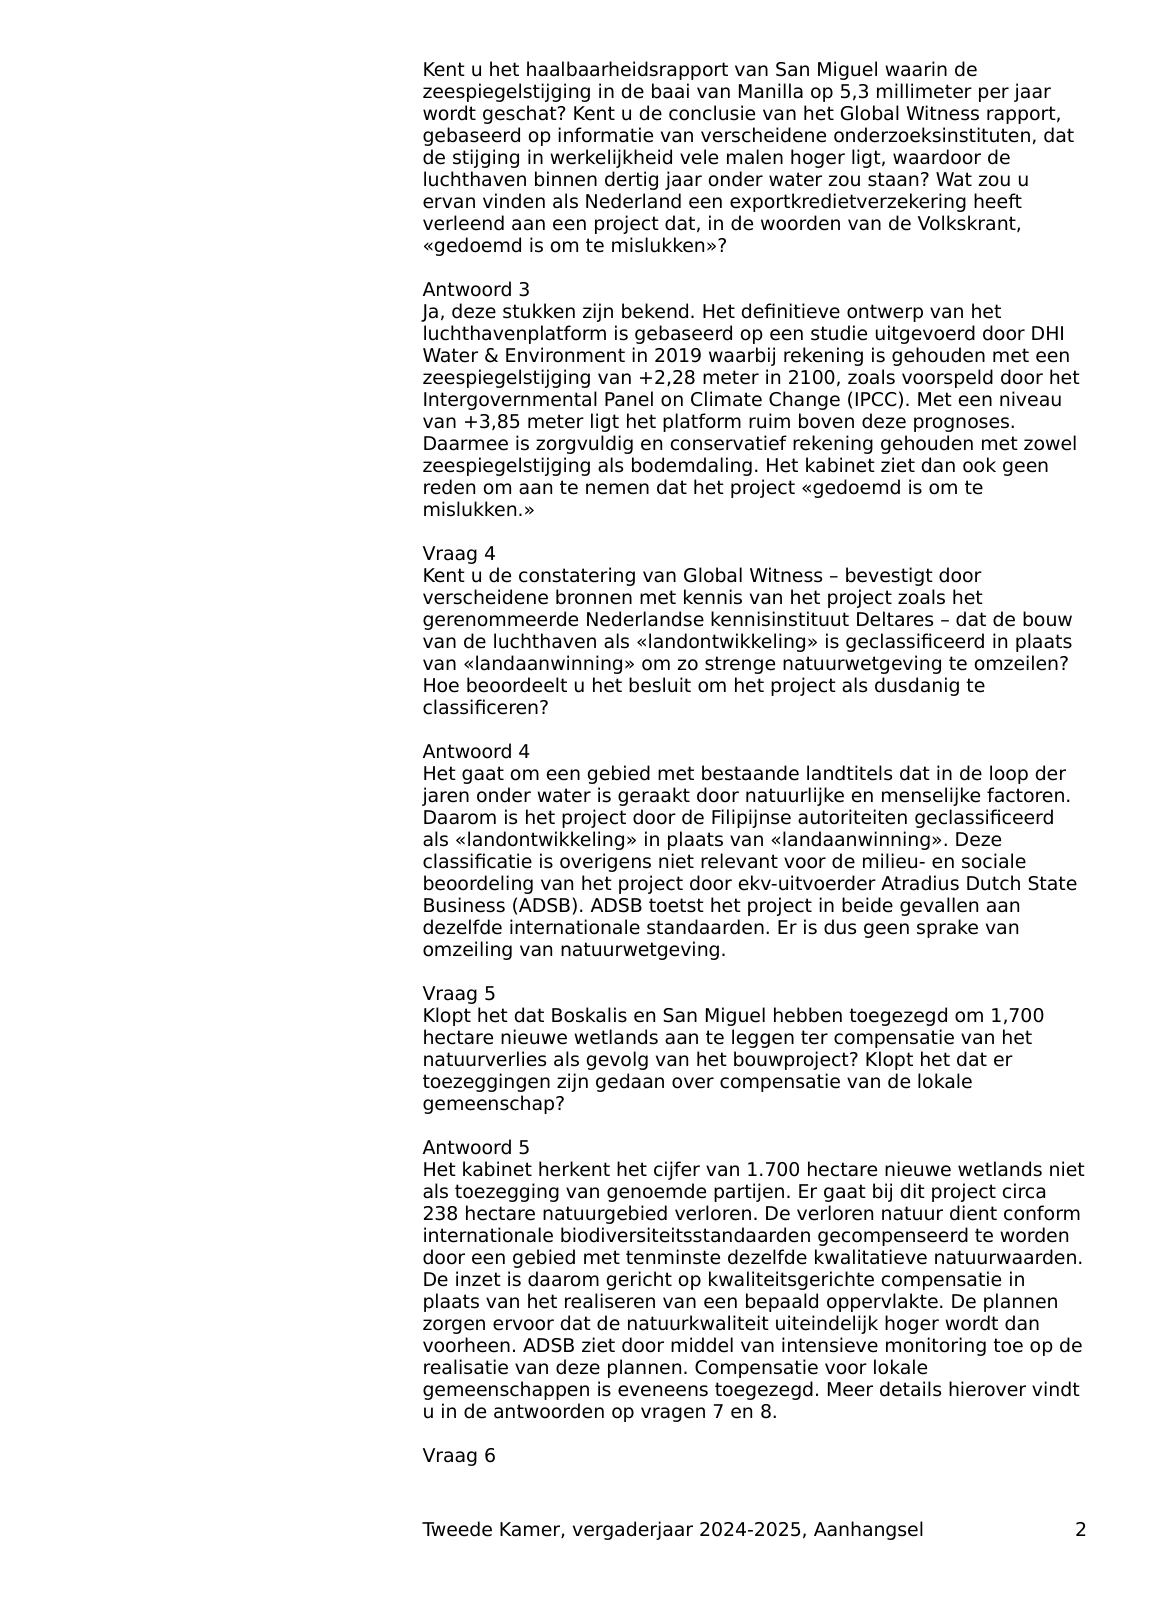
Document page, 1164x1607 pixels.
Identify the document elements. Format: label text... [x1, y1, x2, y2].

text Kent u het haalbaarheidsrapport van San Miguel waarin de zeespiegelstijging in de baai van Manilla op 5,3 millimeter per jaar wordt geschat? Kent u de conclusie van het Global Witness rapport, gebaseerd op informatie van verscheidene onderzoeksinstituten, dat de stijging in werkelijkheid vele malen hoger ligt, waardoor de luchthaven binnen dertig jaar onder water zou staan? Wat zou u ervan vinden als Nederland een exportkredietverzekering heeft verleend aan een project dat, in de woorden van de Volkskrant, «gedoemd is om te mislukken»? [422, 59, 1087, 257]
text Kent u de constatering van Global Witness – bevestigt door verscheidene bronnen met kennis van het project zoals het gerenommeerde Nederlandse kennisinstituut Deltares – dat de bouw van de luchthaven als «landontwikkeling» is geclassificeerd in plaats van «landaanwinning» om zo strenge natuurwetgeving te omzeilen? Hoe beoordeelt u het besluit om het project als dusdanig te classificeren? [422, 565, 1087, 719]
text Antwoord 4 [422, 741, 1087, 763]
text Vraag 6 [422, 1445, 1087, 1467]
text Het gaat om een gebied met bestaande landtitels dat in de loop der jaren onder water is geraakt door natuurlijke en menselijke factoren. Daarom is het project door de Filipijnse autoriteiten geclassificeerd als «landontwikkeling» in plaats van «landaanwinning». Deze classificatie is overigens niet relevant voor de milieu- en sociale beoordeling van het project door ekv-uitvoerder Atradius Dutch State Business (ADSB). ADSB toetst het project in beide gevallen aan dezelfde internationale standaarden. Er is dus geen sprake van omzeiling van natuurwetgeving. [422, 763, 1087, 961]
text Ja, deze stukken zijn bekend. Het definitieve ontwerp van het luchthavenplatform is gebaseerd op een studie uitgevoerd door DHI Water & Environment in 2019 waarbij rekening is gehouden met een zeespiegelstijging van +2,28 meter in 2100, zoals voorspeld door het Intergovernmental Panel on Climate Change (IPCC). Met een niveau van +3,85 meter ligt het platform ruim boven deze prognoses. Daarmee is zorgvuldig en conservatief rekening gehouden met zowel zeespiegelstijging als bodemdaling. Het kabinet ziet dan ook geen reden om aan te nemen dat het project «gedoemd is om te mislukken.» [422, 301, 1087, 521]
text Klopt het dat Boskalis en San Miguel hebben toegezegd om 1,700 hectare nieuwe wetlands aan te leggen ter compensatie van het natuurverlies als gevolg van het bouwproject? Klopt het dat er toezeggingen zijn gedaan over compensatie van de lokale gemeenschap? [422, 1005, 1087, 1115]
text Antwoord 5 [422, 1137, 1087, 1159]
text Het kabinet herkent het cijfer van 1.700 hectare nieuwe wetlands niet als toezegging van genoemde partijen. Er gaat bij dit project circa 238 hectare natuurgebied verloren. De verloren natuur dient conform internationale biodiversiteitsstandaarden gecompenseerd te worden door een gebied met tenminste dezelfde kwalitatieve natuurwaarden. De inzet is daarom gericht op kwaliteitsgerichte compensatie in plaats van het realiseren van een bepaald oppervlakte. De plannen zorgen ervoor dat de natuurkwaliteit uiteindelijk hoger wordt dan voorheen. ADSB ziet door middel van intensieve monitoring toe op de realisatie van deze plannen. Compensatie voor lokale gemeenschappen is eveneens toegezegd. Meer details hierover vindt u in de antwoorden op vragen 7 en 8. [422, 1159, 1087, 1423]
text Vraag 5 [422, 983, 1087, 1005]
text Antwoord 3 [422, 279, 1087, 301]
text Vraag 4 [422, 543, 1087, 565]
